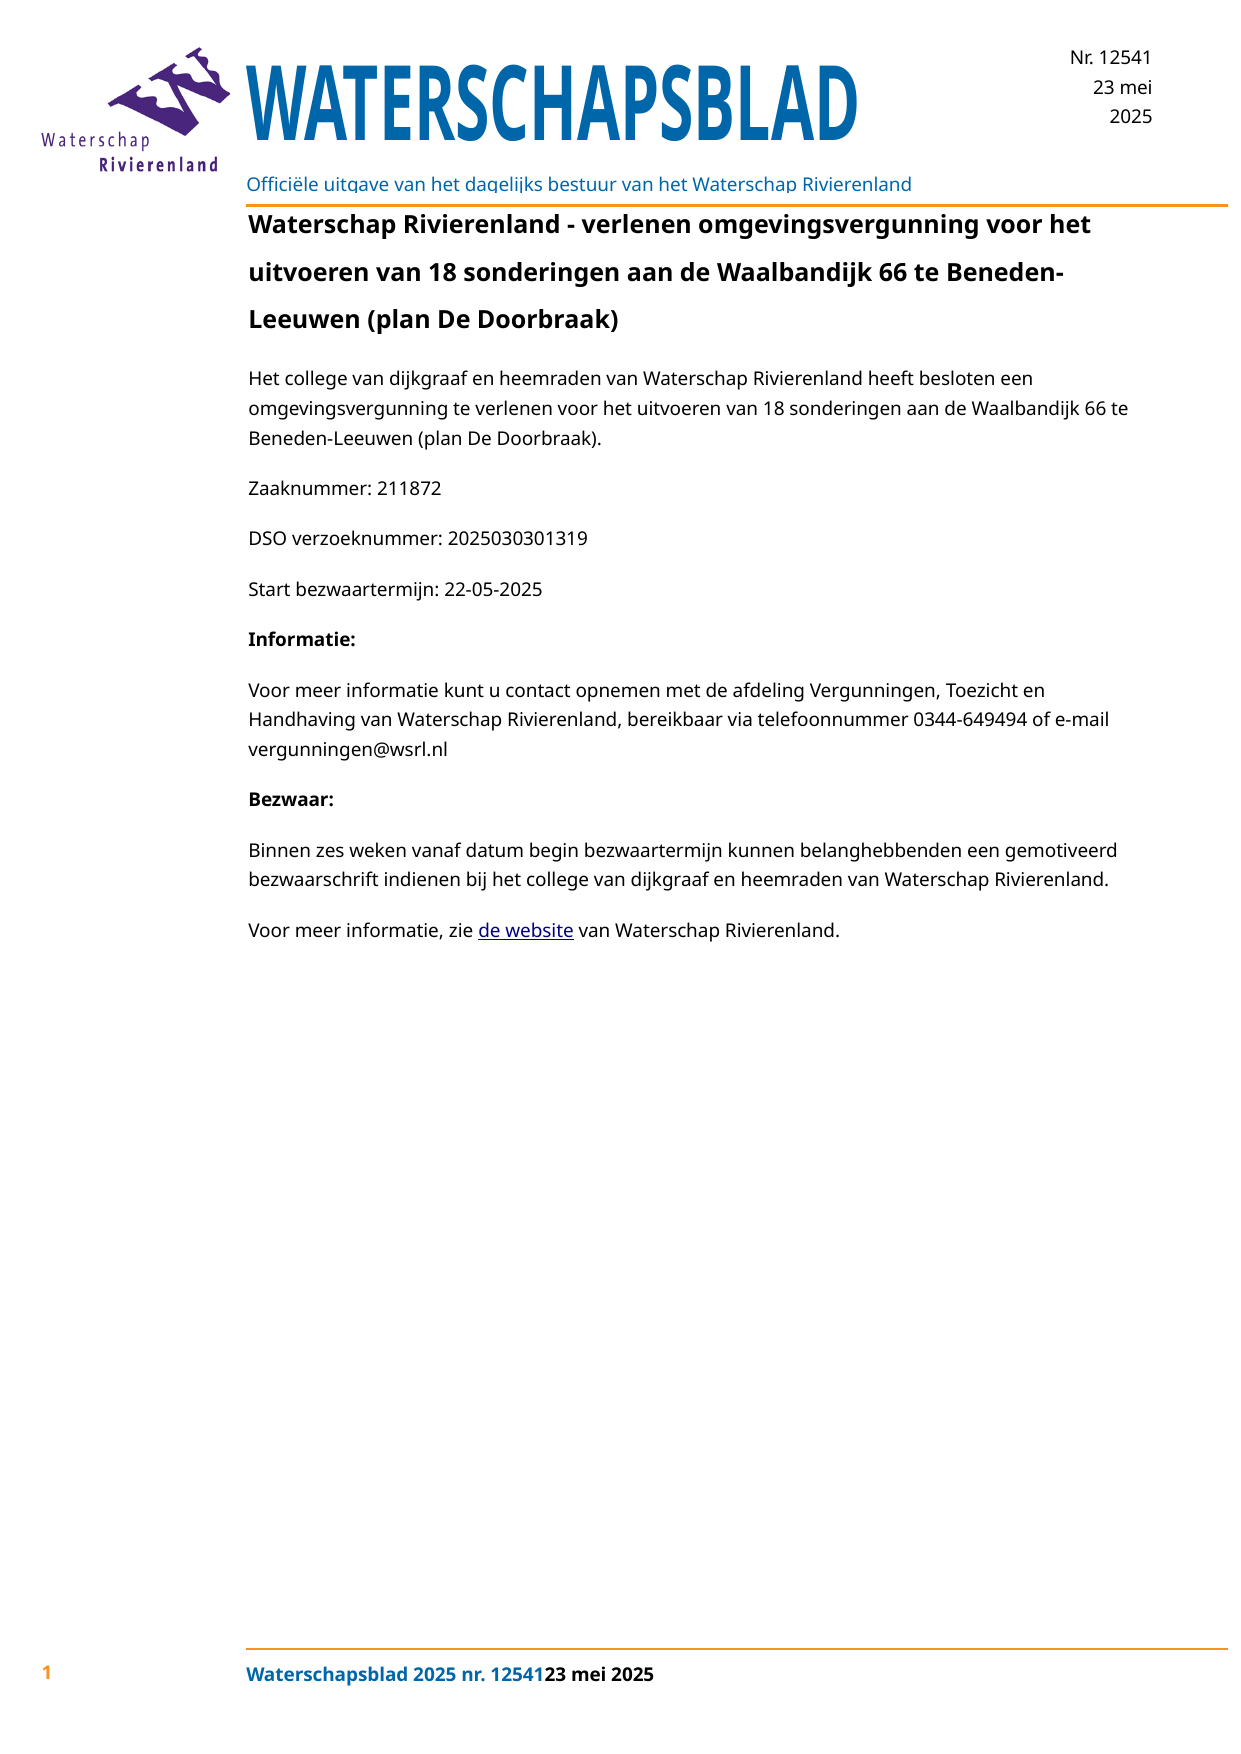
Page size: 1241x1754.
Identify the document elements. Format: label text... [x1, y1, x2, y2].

text Bezwaar: [248, 786, 1152, 812]
text Zaaknummer: 211872 [248, 475, 1152, 501]
text Het college van dijkgraaf en heemraden van Waterschap Rivierenland heeft besloten een omgevingsvergunning te verlenen voor het uitvoeren van 18 sonderingen aan de Waalbandijk 66 te Beneden-Leeuwen (plan De Doorbraak). [248, 366, 1152, 450]
text Waterschap Rivierenland - verlenen omgevingsvergunning voor het uitvoeren van 18 sonderingen aan de Waalbandijk 66 te Beneden-Leeuwen (plan De Doorbraak) [248, 207, 1152, 336]
text Start bezwaartermijn: 22-05-2025 [248, 576, 1152, 602]
text Informatie: [248, 626, 1152, 652]
picture [41, 47, 231, 172]
text DSO verzoeknummer: 2025030301319 [248, 526, 1152, 551]
text Voor meer informatie, zie de website van Waterschap Rivierenland. [248, 917, 1152, 942]
text Binnen zes weken vanaf datum begin bezwaartermijn kunnen belanghebbenden een gemotiveerd bezwaarschrift indienen bij het college van dijkgraaf en heemraden van Waterschap Rivierenland. [248, 837, 1152, 892]
text Voor meer informatie kunt u contact opnemen met de afdeling Vergunningen, Toezicht en Handhaving van Waterschap Rivierenland, bereikbaar via telefoonnummer 0344-649494 of e-mail vergunningen@wsrl.nl [248, 677, 1152, 762]
